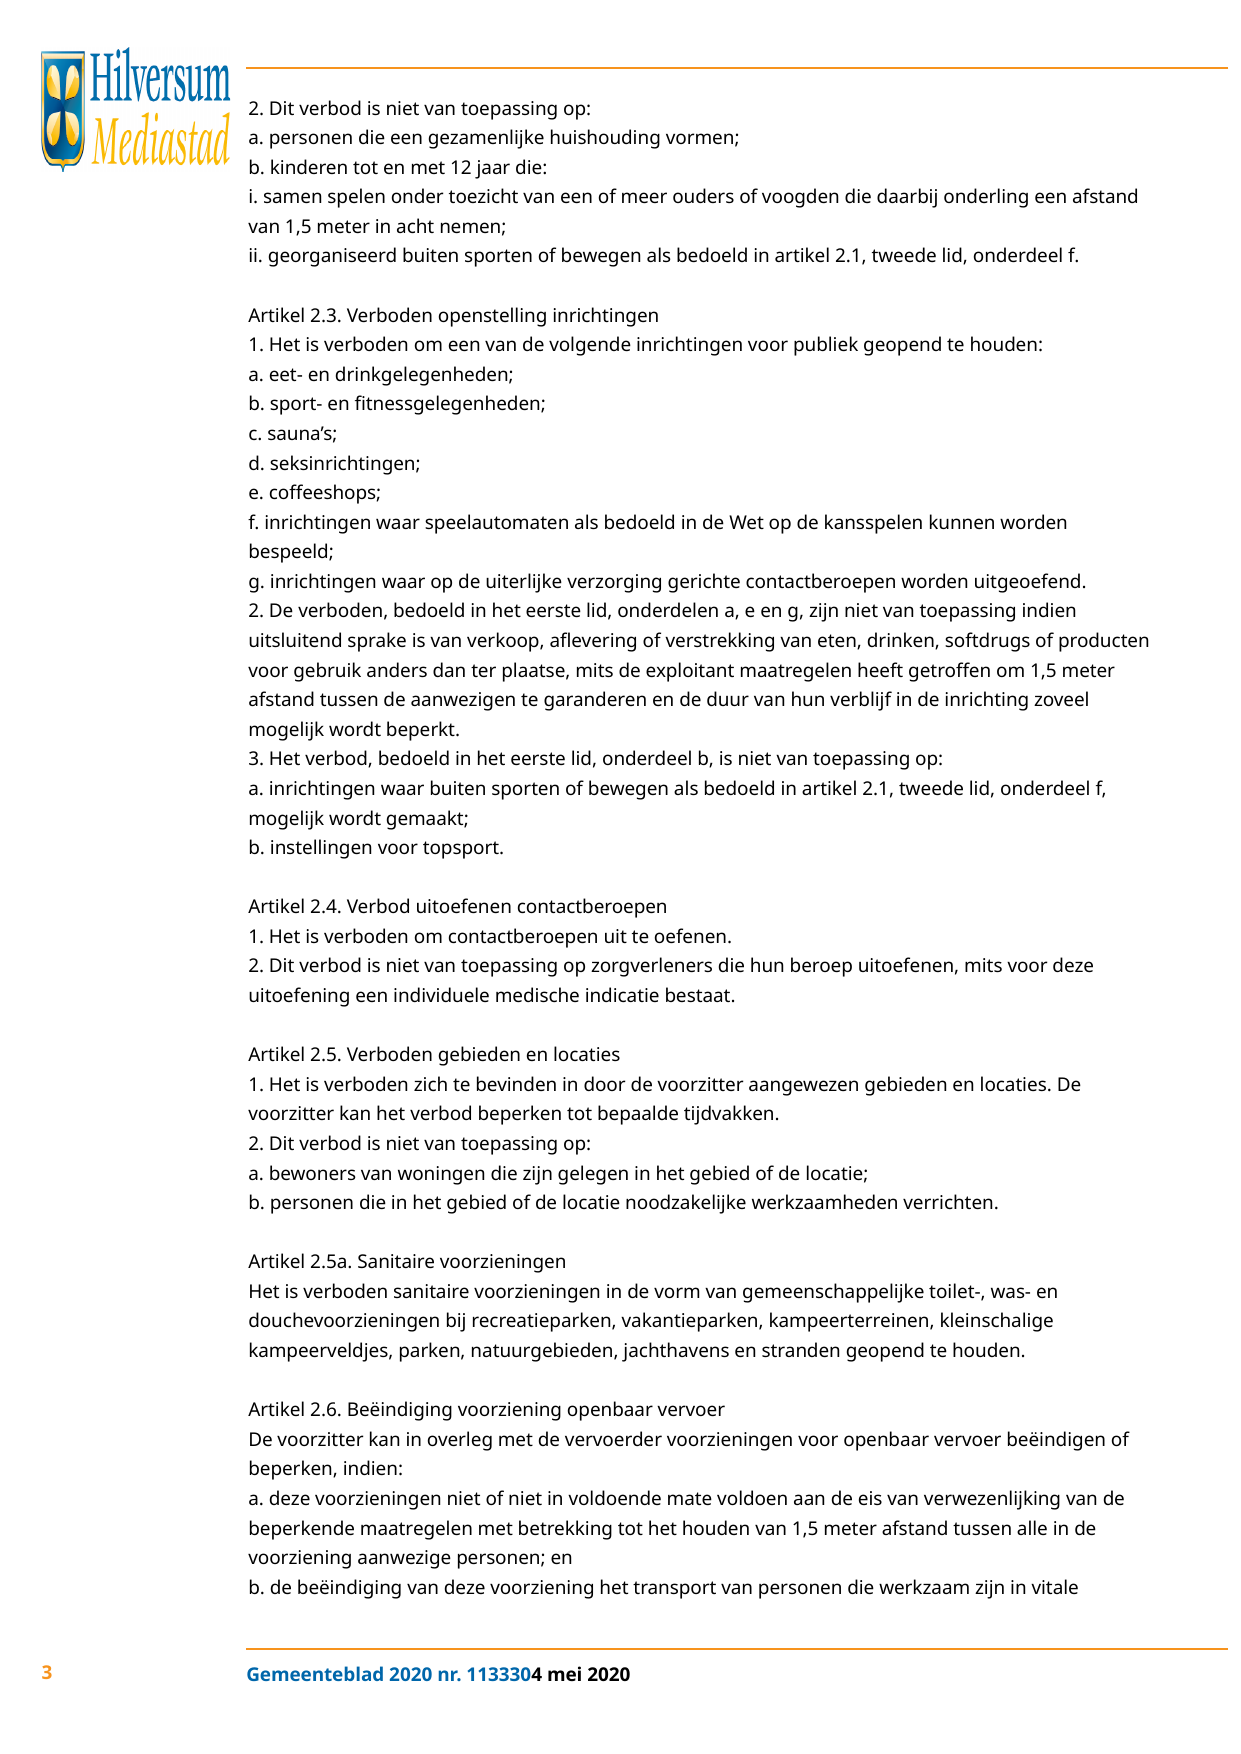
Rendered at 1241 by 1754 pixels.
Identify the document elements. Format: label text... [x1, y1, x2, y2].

text Artikel 2.3. Verboden openstelling inrichtingen [248, 302, 1152, 328]
text 2. Dit verbod is niet van toepassing op zorgverleners die hun beroep uitoefenen, mits voor deze uitoefening een individuele medische indicatie bestaat. [248, 953, 1152, 1008]
text 1. Het is verboden om contactberoepen uit te oefenen. [248, 923, 1152, 949]
text 1. Het is verboden om een van de volgende inrichtingen voor publiek geopend te houden: [248, 331, 1152, 357]
text 3. Het verbod, bedoeld in het eerste lid, onderdeel b, is niet van toepassing op: [248, 746, 1152, 771]
text b. de beëindiging van deze voorziening het transport van personen die werkzaam zijn in vitale [248, 1574, 1152, 1600]
text a. bewoners van woningen die zijn gelegen in het gebied of de locatie; [248, 1160, 1152, 1186]
text c. sauna’s; [248, 420, 1152, 446]
text e. coffeeshops; [248, 479, 1152, 505]
picture [41, 47, 231, 172]
text 2. De verboden, bedoeld in het eerste lid, onderdelen a, e en g, zijn niet van toepassing indien uitsluitend sprake is van verkoop, aflevering of verstrekking van eten, drinken, softdrugs of producten voor gebruik anders dan ter plaatse, mits de exploitant maatregelen heeft getroffen om 1,5 meter afstand tussen de aanwezigen te garanderen en de duur van hun verblijf in de inrichting zoveel mogelijk wordt beperkt. [248, 598, 1152, 742]
text Artikel 2.5. Verboden gebieden en locaties [248, 1041, 1152, 1067]
text a. personen die een gezamenlijke huishouding vormen; [248, 124, 1152, 150]
text 1. Het is verboden zich te bevinden in door de voorzitter aangewezen gebieden en locaties. De voorzitter kan het verbod beperken tot bepaalde tijdvakken. [248, 1071, 1152, 1126]
text Het is verboden sanitaire voorzieningen in de vorm van gemeenschappelijke toilet-, was- en douchevoorzieningen bij recreatieparken, vakantieparken, kampeerterreinen, kleinschalige kampeerveldjes, parken, natuurgebieden, jachthavens en stranden geopend te houden. [248, 1278, 1152, 1363]
text i. samen spelen onder toezicht van een of meer ouders of voogden die daarbij onderling een afstand van 1,5 meter in acht nemen; [248, 183, 1152, 239]
text b. sport- en fitnessgelegenheden; [248, 391, 1152, 416]
text 2. Dit verbod is niet van toepassing op: [248, 95, 1152, 121]
text b. personen die in het gebied of de locatie noodzakelijke werkzaamheden verrichten. [248, 1189, 1152, 1215]
text a. eet- en drinkgelegenheden; [248, 361, 1152, 387]
text Artikel 2.4. Verbod uitoefenen contactberoepen [248, 893, 1152, 919]
text ii. georganiseerd buiten sporten of bewegen als bedoeld in artikel 2.1, tweede lid, onderdeel f. [248, 243, 1152, 268]
text a. deze voorzieningen niet of niet in voldoende mate voldoen aan de eis van verwezenlijking van de beperkende maatregelen met betrekking tot het houden van 1,5 meter afstand tussen alle in de voorziening aanwezige personen; en [248, 1485, 1152, 1570]
text f. inrichtingen waar speelautomaten als bedoeld in de Wet op de kansspelen kunnen worden bespeeld; [248, 509, 1152, 564]
text Artikel 2.5a. Sanitaire voorzieningen [248, 1248, 1152, 1274]
text 2. Dit verbod is niet van toepassing op: [248, 1130, 1152, 1156]
text g. inrichtingen waar op de uiterlijke verzorging gerichte contactberoepen worden uitgeoefend. [248, 568, 1152, 594]
text d. seksinrichtingen; [248, 450, 1152, 476]
text De voorzitter kan in overleg met de vervoerder voorzieningen voor openbaar vervoer beëindigen of beperken, indien: [248, 1426, 1152, 1481]
text b. instellingen voor topsport. [248, 834, 1152, 860]
text b. kinderen tot en met 12 jaar die: [248, 154, 1152, 180]
text a. inrichtingen waar buiten sporten of bewegen als bedoeld in artikel 2.1, tweede lid, onderdeel f, mogelijk wordt gemaakt; [248, 775, 1152, 831]
text Artikel 2.6. Beëindiging voorziening openbaar vervoer [248, 1396, 1152, 1422]
